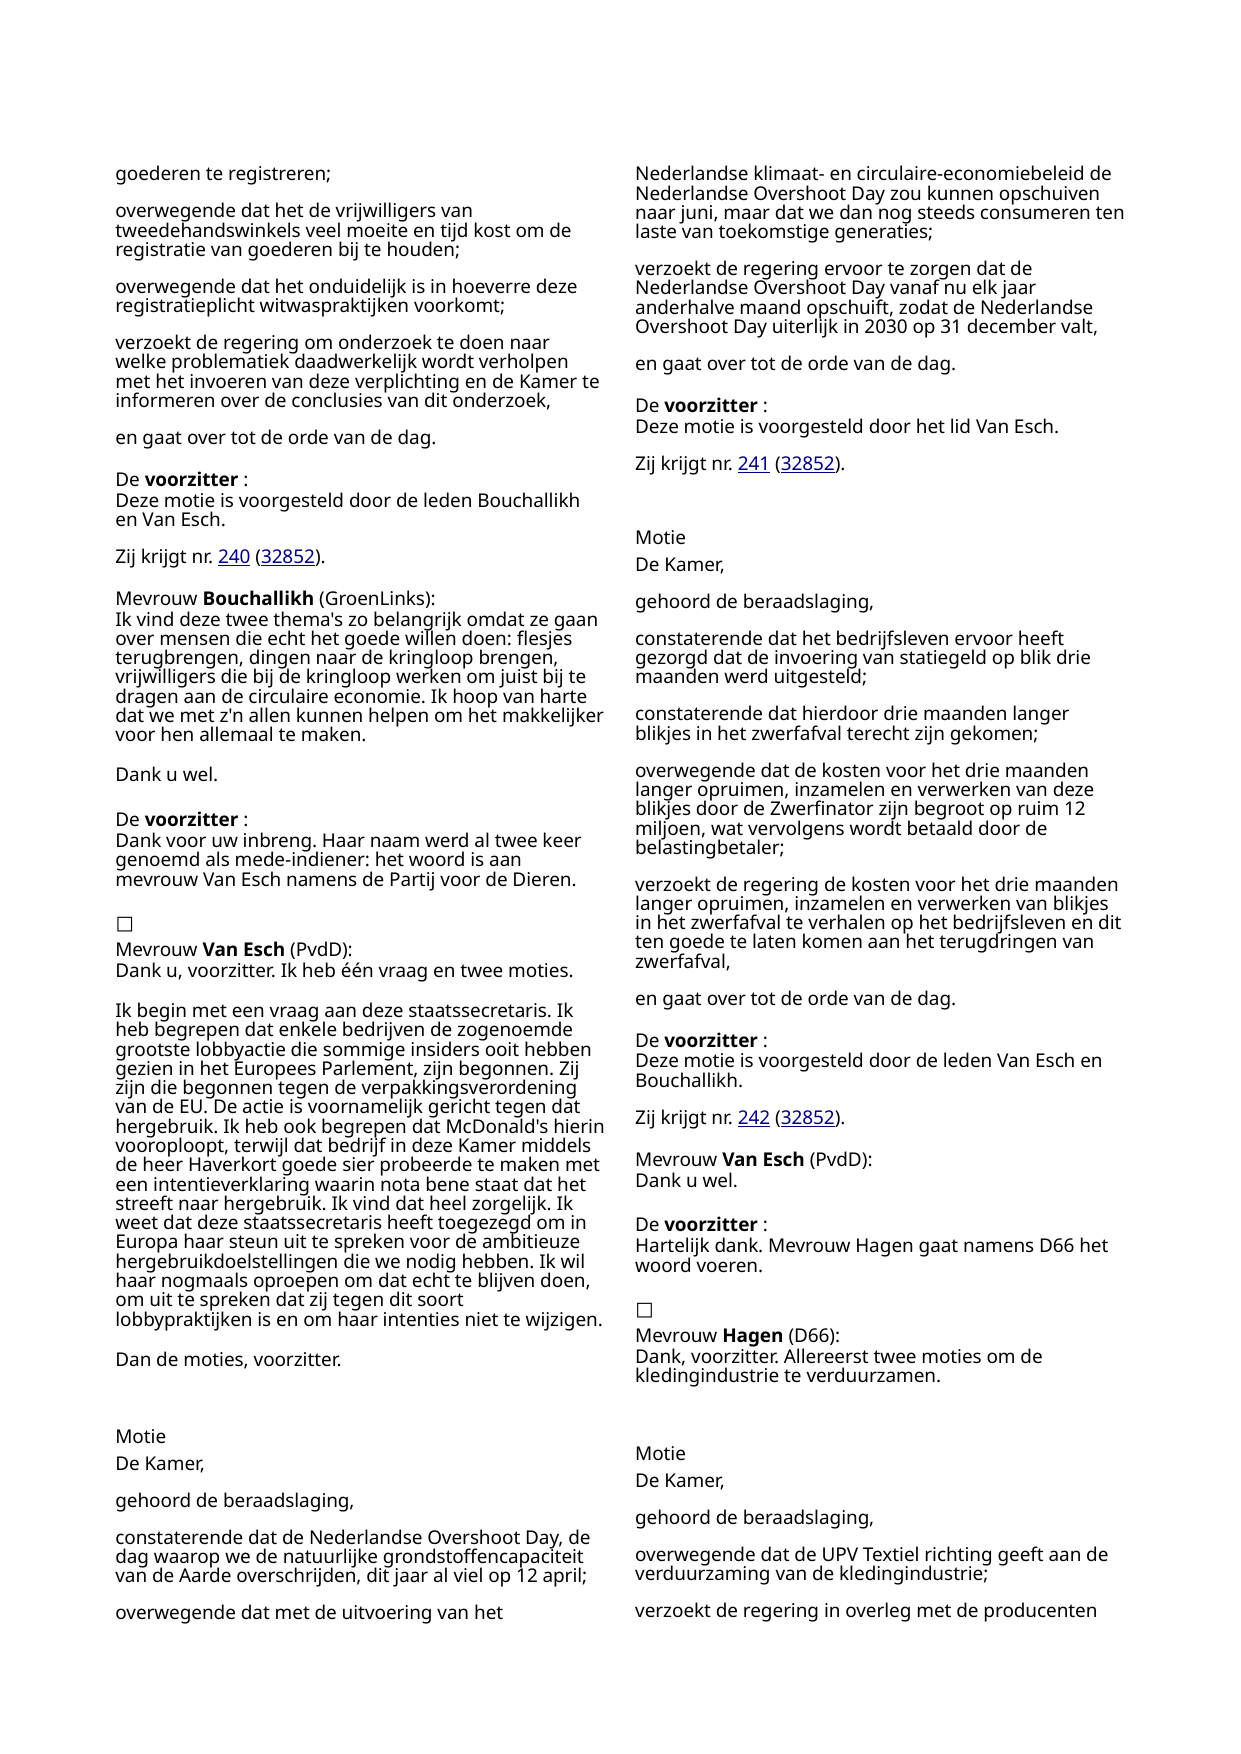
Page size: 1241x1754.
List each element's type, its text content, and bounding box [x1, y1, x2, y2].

text Dank voor uw inbreng. Haar naam werd al twee keer genoemd als mede-indiener: het woord is aan mevrouw Van Esch namens de Partij voor de Dieren. [115, 832, 605, 890]
text constaterende dat hierdoor drie maanden langer blikjes in het zwerfafval terecht zijn gekomen; [635, 705, 1125, 744]
text verzoekt de regering de kosten voor het drie maanden langer opruimen, inzamelen en verwerken van blikjes in het zwerfafval te verhalen op het bedrijfsleven en dit ten goede te laten komen aan het terugdringen van zwerfafval, [635, 876, 1125, 972]
text Dank u wel. [115, 766, 605, 786]
text De Kamer, [635, 1472, 1125, 1491]
text De voorzitter : [635, 392, 1125, 418]
text en gaat over tot de orde van de dag. [115, 429, 605, 448]
text De voorzitter : [635, 1027, 1125, 1052]
text en gaat over tot de orde van de dag. [635, 355, 1125, 374]
text constaterende dat de Nederlandse Overshoot Day, de dag waarop we de natuurlijke grondstoffencapaciteit van de Aarde overschrijden, dit jaar al viel op 12 april; [115, 1529, 605, 1587]
text gehoord de beraadslaging, [635, 1509, 1125, 1528]
text De Kamer, [115, 1455, 605, 1474]
text Motie [115, 1423, 605, 1449]
text overwegende dat de kosten voor het drie maanden langer opruimen, inzamelen en verwerken van deze blikjes door de Zwerfinator zijn begroot op ruim 12 miljoen, wat vervolgens wordt betaald door de belastingbetaler; [635, 762, 1125, 858]
text De voorzitter : [115, 806, 605, 832]
text Zij krijgt nr. 242 (32852). [635, 1109, 1125, 1128]
text Zij krijgt nr. 240 (32852). [115, 548, 605, 567]
text verzoekt de regering in overleg met de producenten [635, 1602, 1125, 1621]
text De voorzitter : [635, 1212, 1125, 1237]
text De Kamer, [635, 556, 1125, 575]
text Nederlandse klimaat- en circulaire-economiebeleid de Nederlandse Overshoot Day zou kunnen opschuiven naar juni, maar dat we dan nog steeds consumeren ten laste van toekomstige generaties; [635, 165, 1125, 242]
text verzoekt de regering om onderzoek te doen naar welke problematiek daadwerkelijk wordt verholpen met het invoeren van deze verplichting en de Kamer te informeren over de conclusies van dit onderzoek, [115, 334, 605, 411]
text Deze motie is voorgesteld door het lid Van Esch. [635, 418, 1125, 437]
text goederen te registreren; [115, 165, 605, 184]
text Dank u wel. [635, 1172, 1125, 1191]
text ⬜ [115, 911, 605, 936]
text Dan de moties, voorzitter. [115, 1351, 605, 1370]
text Zij krijgt nr. 241 (32852). [635, 454, 1125, 474]
text De voorzitter : [115, 466, 605, 492]
text Motie [635, 1440, 1125, 1466]
text Ik vind deze twee thema's zo belangrijk omdat ze gaan over mensen die echt het goede willen doen: flesjes terugbrengen, dingen naar de kringloop brengen, vrijwilligers die bij de kringloop werken om juist bij te dragen aan de circulaire economie. Ik hoop van harte dat we met z'n allen kunnen helpen om het makkelijker voor hen allemaal te maken. [115, 611, 605, 746]
text Dank, voorzitter. Allereerst twee moties om de kledingindustrie te verduurzamen. [635, 1348, 1125, 1387]
text en gaat over tot de orde van de dag. [635, 990, 1125, 1009]
text ⬜ [635, 1297, 1125, 1322]
text overwegende dat het de vrijwilligers van tweedehandswinkels veel moeite en tijd kost om de registratie van goederen bij te houden; [115, 202, 605, 260]
text constaterende dat het bedrijfsleven ervoor heeft gezorgd dat de invoering van statiegeld op blik drie maanden werd uitgesteld; [635, 630, 1125, 688]
text overwegende dat de UPV Textiel richting geeft aan de verduurzaming van de kledingindustrie; [635, 1546, 1125, 1584]
text Deze motie is voorgesteld door de leden Bouchallikh en Van Esch. [115, 492, 605, 530]
text Motie [635, 524, 1125, 550]
text gehoord de beraadslaging, [115, 1492, 605, 1511]
text Mevrouw Van Esch (PvdD): [115, 936, 605, 962]
text Deze motie is voorgesteld door de leden Van Esch en Bouchallikh. [635, 1052, 1125, 1091]
text Mevrouw Hagen (D66): [635, 1322, 1125, 1348]
text Ik begin met een vraag aan deze staatssecretaris. Ik heb begrepen dat enkele bedrijven de zogenoemde grootste lobbyactie die sommige insiders ooit hebben gezien in het Europees Parlement, zijn begonnen. Zij zijn die begonnen tegen de verpakkingsverordening van de EU. De actie is voornamelijk gericht tegen dat hergebruik. Ik heb ook begrepen dat McDonald's hierin vooroploopt, terwijl dat bedrijf in deze Kamer middels de heer Haverkort goede sier probeerde te maken met een intentieverklaring waarin nota bene staat dat het streeft naar hergebruik. Ik vind dat heel zorgelijk. Ik weet dat deze staatssecretaris heeft toegezegd om in Europa haar steun uit te spreken voor de ambitieuze hergebruikdoelstellingen die we nodig hebben. Ik wil haar nogmaals oproepen om dat echt te blijven doen, om uit te spreken dat zij tegen dit soort lobbypraktijken is en om haar intenties niet te wijzigen. [115, 1002, 605, 1330]
text Hartelijk dank. Mevrouw Hagen gaat namens D66 het woord voeren. [635, 1237, 1125, 1276]
text overwegende dat met de uitvoering van het [115, 1604, 605, 1624]
text verzoekt de regering ervoor te zorgen dat de Nederlandse Overshoot Day vanaf nu elk jaar anderhalve maand opschuift, zodat de Nederlandse Overshoot Day uiterlijk in 2030 op 31 december valt, [635, 260, 1125, 337]
text gehoord de beraadslaging, [635, 593, 1125, 612]
text overwegende dat het onduidelijk is in hoeverre deze registratieplicht witwaspraktijken voorkomt; [115, 278, 605, 316]
text Dank u, voorzitter. Ik heb één vraag en twee moties. [115, 962, 605, 981]
text Mevrouw Van Esch (PvdD): [635, 1146, 1125, 1172]
text Mevrouw Bouchallikh (GroenLinks): [115, 585, 605, 611]
